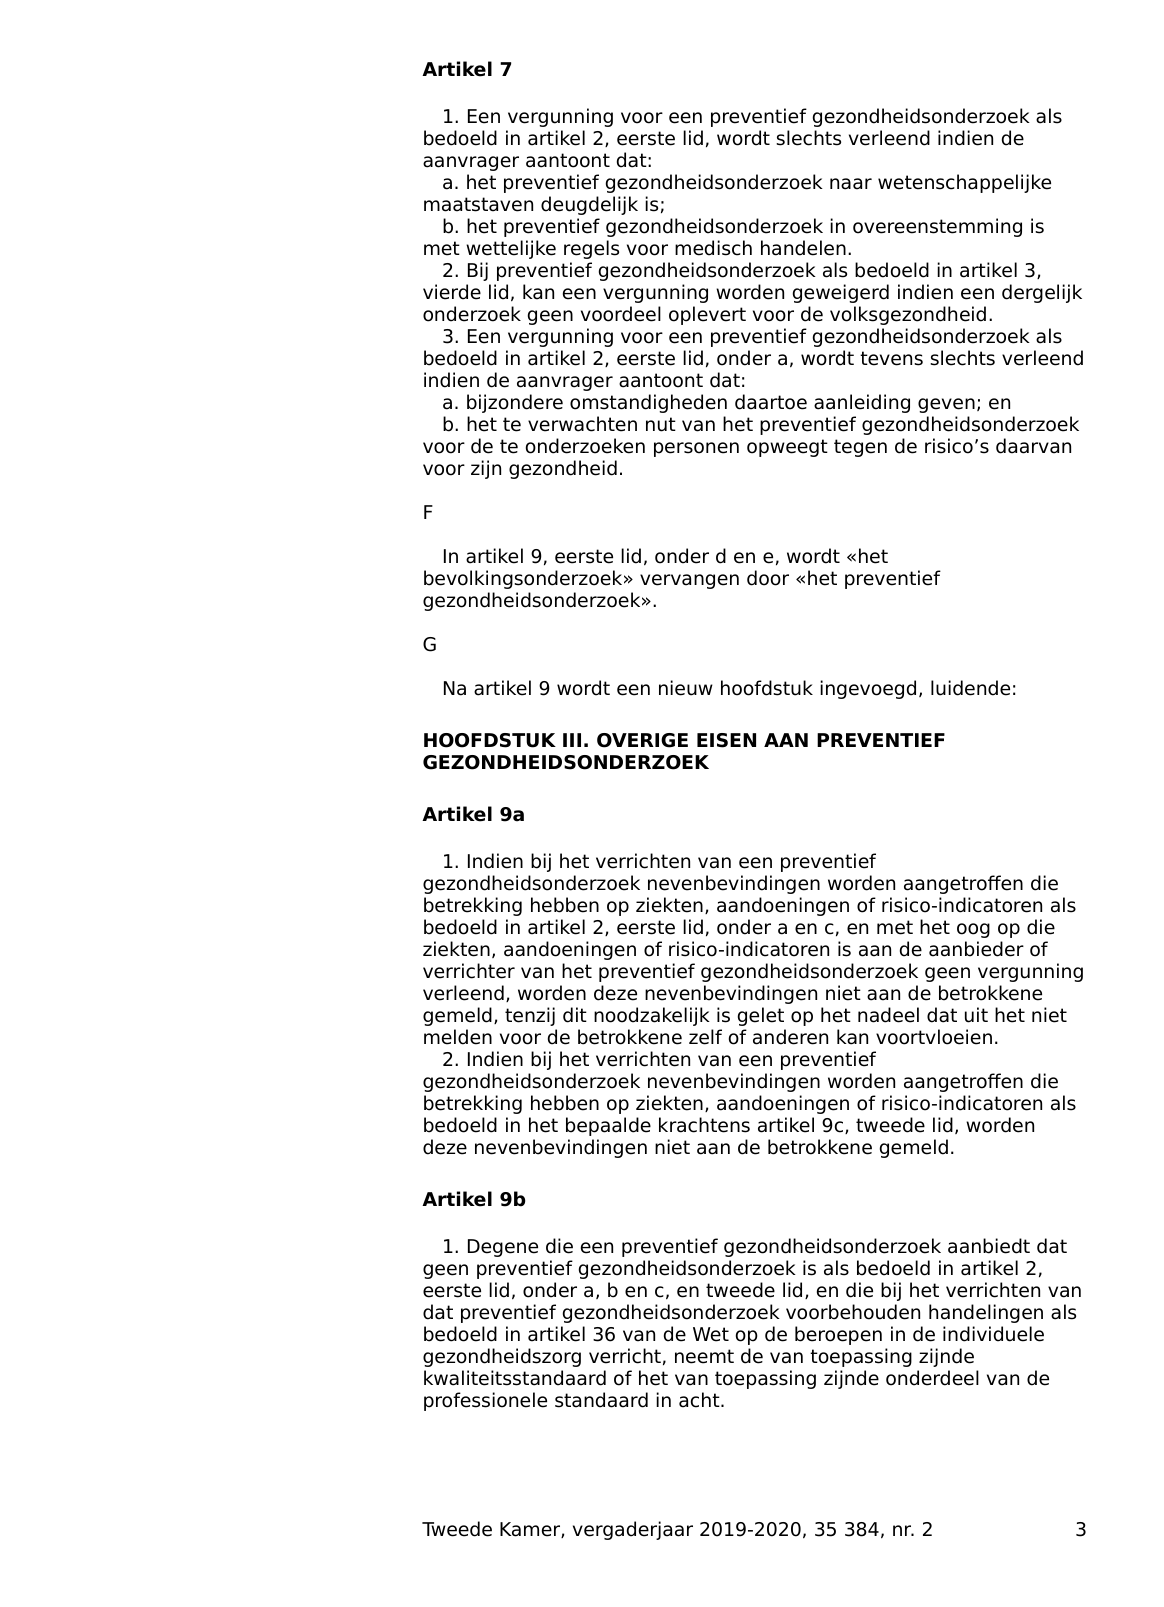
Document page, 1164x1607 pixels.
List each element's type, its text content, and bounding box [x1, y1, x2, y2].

text 1. Degene die een preventief gezondheidsonderzoek aanbiedt dat geen preventief gezondheidsonderzoek is als bedoeld in artikel 2, eerste lid, onder a, b en c, en tweede lid, en die bij het verrichten van dat preventief gezondheidsonderzoek voorbehouden handelingen als bedoeld in artikel 36 van de Wet op de beroepen in de individuele gezondheidszorg verricht, neemt de van toepassing zijnde kwaliteitsstandaard of het van toepassing zijnde onderdeel van de professionele standaard in acht. [422, 1236, 1087, 1412]
subtitle Artikel 9b [422, 1189, 1087, 1211]
text 1. Een vergunning voor een preventief gezondheidsonderzoek als bedoeld in artikel 2, eerste lid, wordt slechts verleend indien de aanvrager aantoont dat: [422, 106, 1087, 172]
subtitle Artikel 7 [422, 59, 1087, 81]
text 2. Indien bij het verrichten van een preventief gezondheidsonderzoek nevenbevindingen worden aangetroffen die betrekking hebben op ziekten, aandoeningen of risico-indicatoren als bedoeld in het bepaalde krachtens artikel 9c, tweede lid, worden deze nevenbevindingen niet aan de betrokkene gemeld. [422, 1049, 1087, 1159]
text 2. Bij preventief gezondheidsonderzoek als bedoeld in artikel 3, vierde lid, kan een vergunning worden geweigerd indien een dergelijk onderzoek geen voordeel oplevert voor de volksgezondheid. [422, 260, 1087, 326]
text G [422, 634, 1087, 656]
text F [422, 502, 1087, 524]
text In artikel 9, eerste lid, onder d en e, wordt «het bevolkingsonderzoek» vervangen door «het preventief gezondheidsonderzoek». [422, 546, 1087, 612]
subtitle Artikel 9a [422, 804, 1087, 826]
text 1. Indien bij het verrichten van een preventief gezondheidsonderzoek nevenbevindingen worden aangetroffen die betrekking hebben op ziekten, aandoeningen of risico-indicatoren als bedoeld in artikel 2, eerste lid, onder a en c, en met het oog op die ziekten, aandoeningen of risico-indicatoren is aan de aanbieder of verrichter van het preventief gezondheidsonderzoek geen vergunning verleend, worden deze nevenbevindingen niet aan de betrokkene gemeld, tenzij dit noodzakelijk is gelet op het nadeel dat uit het niet melden voor de betrokkene zelf of anderen kan voortvloeien. [422, 851, 1087, 1049]
text b. het preventief gezondheidsonderzoek in overeenstemming is met wettelijke regels voor medisch handelen. [422, 216, 1087, 260]
text 3. Een vergunning voor een preventief gezondheidsonderzoek als bedoeld in artikel 2, eerste lid, onder a, wordt tevens slechts verleend indien de aanvrager aantoont dat: [422, 326, 1087, 392]
text Na artikel 9 wordt een nieuw hoofdstuk ingevoegd, luidende: [422, 678, 1087, 700]
text a. bijzondere omstandigheden daartoe aanleiding geven; en [422, 392, 1087, 414]
subtitle HOOFDSTUK III. OVERIGE EISEN AAN PREVENTIEF GEZONDHEIDSONDERZOEK [422, 730, 1087, 774]
text a. het preventief gezondheidsonderzoek naar wetenschappelijke maatstaven deugdelijk is; [422, 172, 1087, 216]
text b. het te verwachten nut van het preventief gezondheidsonderzoek voor de te onderzoeken personen opweegt tegen de risico’s daarvan voor zijn gezondheid. [422, 414, 1087, 480]
